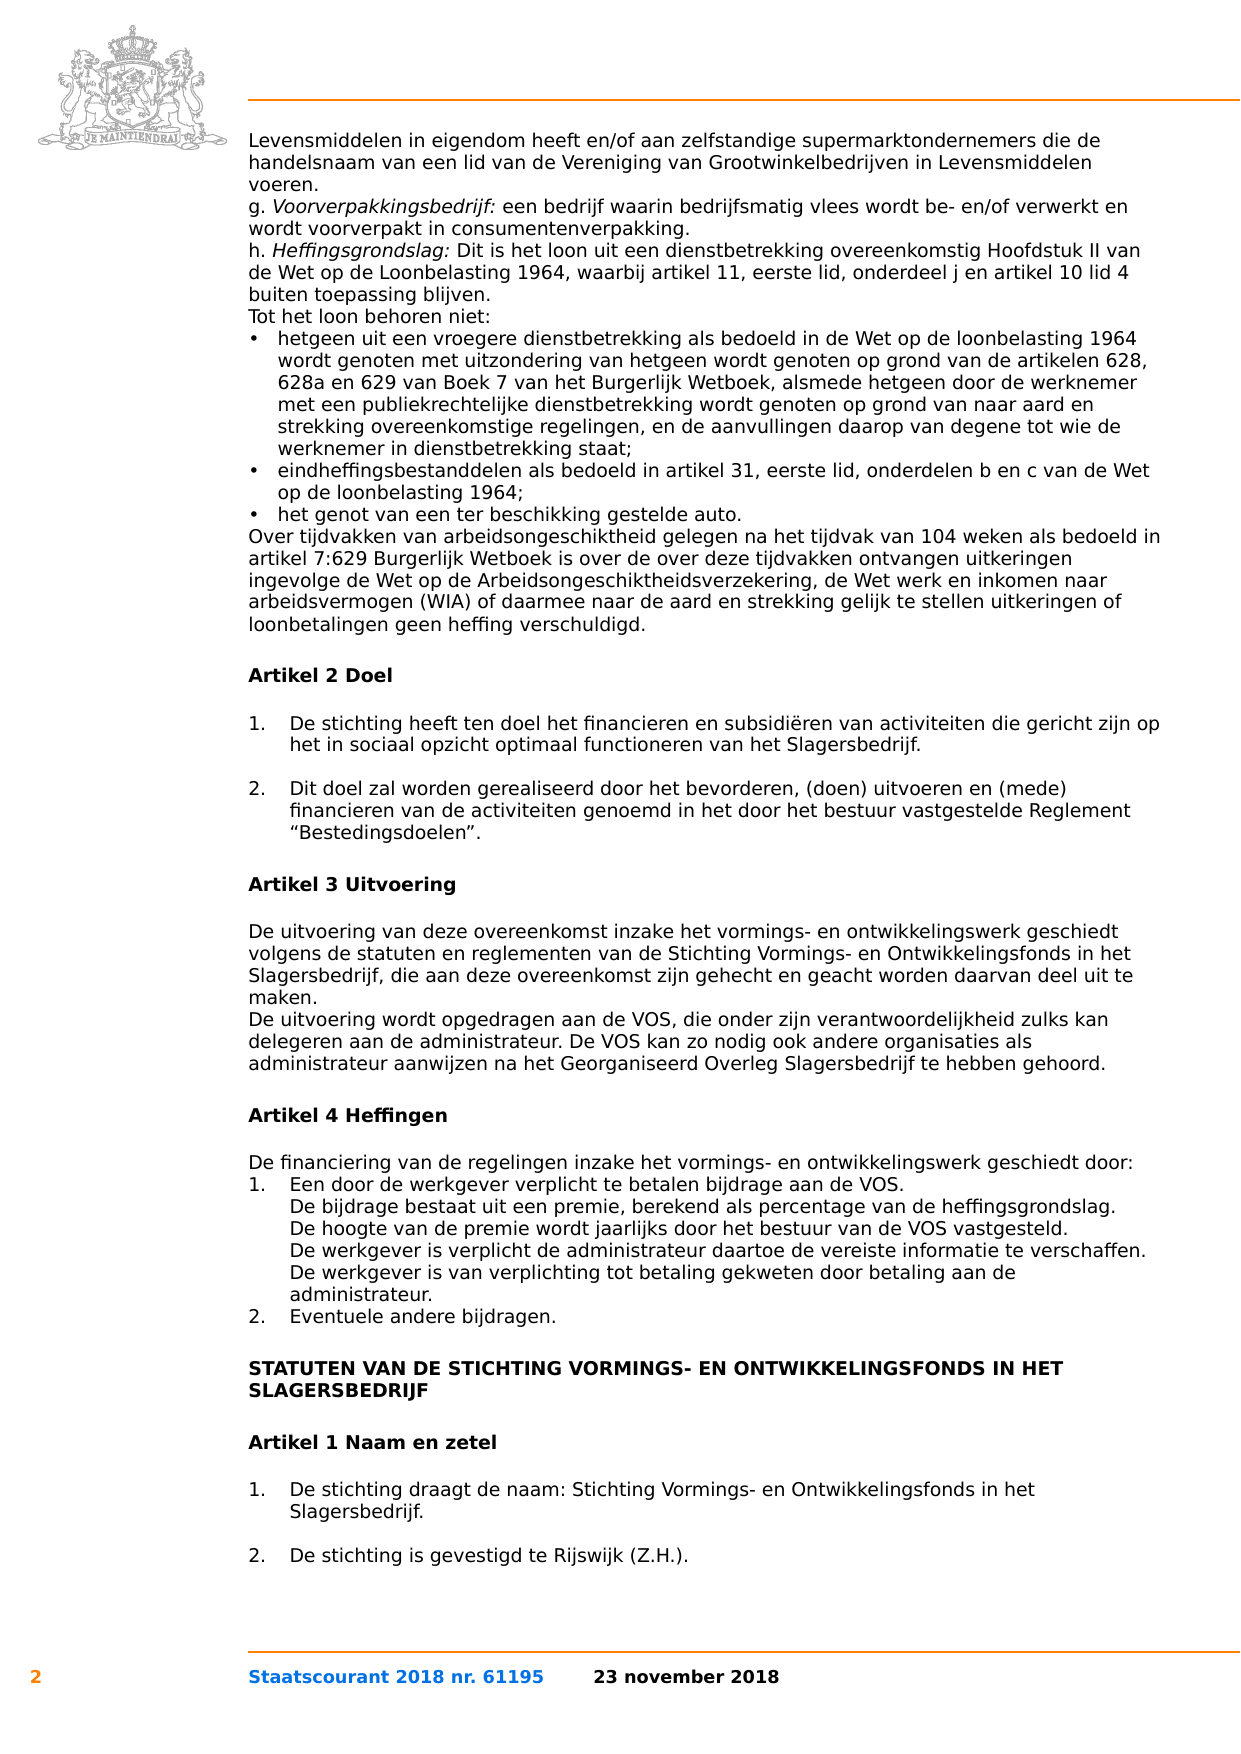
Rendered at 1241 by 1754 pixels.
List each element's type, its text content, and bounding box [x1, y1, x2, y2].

text Tot het loon behoren niet: [248, 306, 1163, 328]
text g. Voorverpakkingsbedrijf: een bedrijf waarin bedrijfsmatig vlees wordt be- en/of verwerkt en wordt voorverpakt in consumentenverpakking. [248, 196, 1163, 240]
subtitle STATUTEN VAN DE STICHTING VORMINGS- EN ONTWIKKELINGSFONDS IN HET SLAGERSBEDRIJF [248, 1358, 1163, 1402]
text • het genot van een ter beschikking gestelde auto. [248, 503, 1163, 526]
text 2. Eventuele andere bijdragen. [248, 1306, 1163, 1328]
text De uitvoering wordt opgedragen aan de VOS, die onder zijn verantwoordelijkheid zulks kan delegeren aan de administrateur. De VOS kan zo nodig ook andere organisaties als administrateur aanwijzen na het Georganiseerd Overleg Slagersbedrijf te hebben gehoord. [248, 1009, 1163, 1075]
subtitle Artikel 3 Uitvoering [248, 874, 1163, 896]
text 1. De stichting draagt de naam: Stichting Vormings- en Ontwikkelingsfonds in het Slagersbedrijf. [248, 1479, 1163, 1523]
text De financiering van de regelingen inzake het vormings- en ontwikkelingswerk geschiedt door: [248, 1152, 1163, 1174]
text 2. De stichting is gevestigd te Rijswijk (Z.H.). [248, 1544, 1163, 1567]
text De werkgever is verplicht de administrateur daartoe de vereiste informatie te verschaffen. [289, 1240, 1163, 1262]
text Over tijdvakken van arbeidsongeschiktheid gelegen na het tijdvak van 104 weken als bedoeld in artikel 7:629 Burgerlijk Wetboek is over de over deze tijdvakken ontvangen uitkeringen ingevolge de Wet op de Arbeidsongeschiktheidsverzekering, de Wet werk en inkomen naar arbeidsvermogen (WIA) of daarmee naar de aard en strekking gelijk te stellen uitkeringen of loonbetalingen geen heffing verschuldigd. [248, 526, 1163, 635]
picture [38, 25, 227, 150]
text De uitvoering van deze overeenkomst inzake het vormings- en ontwikkelingswerk geschiedt volgens de statuten en reglementen van de Stichting Vormings- en Ontwikkelingsfonds in het Slagersbedrijf, die aan deze overeenkomst zijn gehecht en geacht worden daarvan deel uit te maken. [248, 921, 1163, 1009]
text • eindheffingsbestanddelen als bedoeld in artikel 31, eerste lid, onderdelen b en c van de Wet op de loonbelasting 1964; [248, 459, 1163, 503]
subtitle Artikel 4 Heffingen [248, 1105, 1163, 1127]
text • hetgeen uit een vroegere dienstbetrekking als bedoeld in de Wet op de loonbelasting 1964 wordt genoten met uitzondering van hetgeen wordt genoten op grond van de artikelen 628, 628a en 629 van Boek 7 van het Burgerlijk Wetboek, alsmede hetgeen door de werknemer met een publiekrechtelijke dienstbetrekking wordt genoten op grond van naar aard en strekking overeenkomstige regelingen, en de aanvullingen daarop van degene tot wie de werknemer in dienstbetrekking staat; [248, 328, 1163, 459]
text De werkgever is van verplichting tot betaling gekweten door betaling aan de administrateur. [289, 1262, 1163, 1306]
text 1. De stichting heeft ten doel het financieren en subsidiëren van activiteiten die gericht zijn op het in sociaal opzicht optimaal functioneren van het Slagersbedrijf. [248, 712, 1163, 756]
text 1. Een door de werkgever verplicht te betalen bijdrage aan de VOS. [248, 1174, 1163, 1196]
subtitle Artikel 2 Doel [248, 665, 1163, 687]
text Levensmiddelen in eigendom heeft en/of aan zelfstandige supermarktondernemers die de handelsnaam van een lid van de Vereniging van Grootwinkelbedrijven in Levensmiddelen voeren. [248, 130, 1163, 196]
text De hoogte van de premie wordt jaarlijks door het bestuur van de VOS vastgesteld. [289, 1218, 1163, 1240]
text 2. Dit doel zal worden gerealiseerd door het bevorderen, (doen) uitvoeren en (mede) financieren van de activiteiten genoemd in het door het bestuur vastgestelde Reglement “Bestedingsdoelen”. [248, 778, 1163, 844]
text h. Heffingsgrondslag: Dit is het loon uit een dienstbetrekking overeenkomstig Hoofdstuk II van de Wet op de Loonbelasting 1964, waarbij artikel 11, eerste lid, onderdeel j en artikel 10 lid 4 buiten toepassing blijven. [248, 240, 1163, 306]
text De bijdrage bestaat uit een premie, berekend als percentage van de heffingsgrondslag. [289, 1196, 1163, 1218]
subtitle Artikel 1 Naam en zetel [248, 1432, 1163, 1454]
